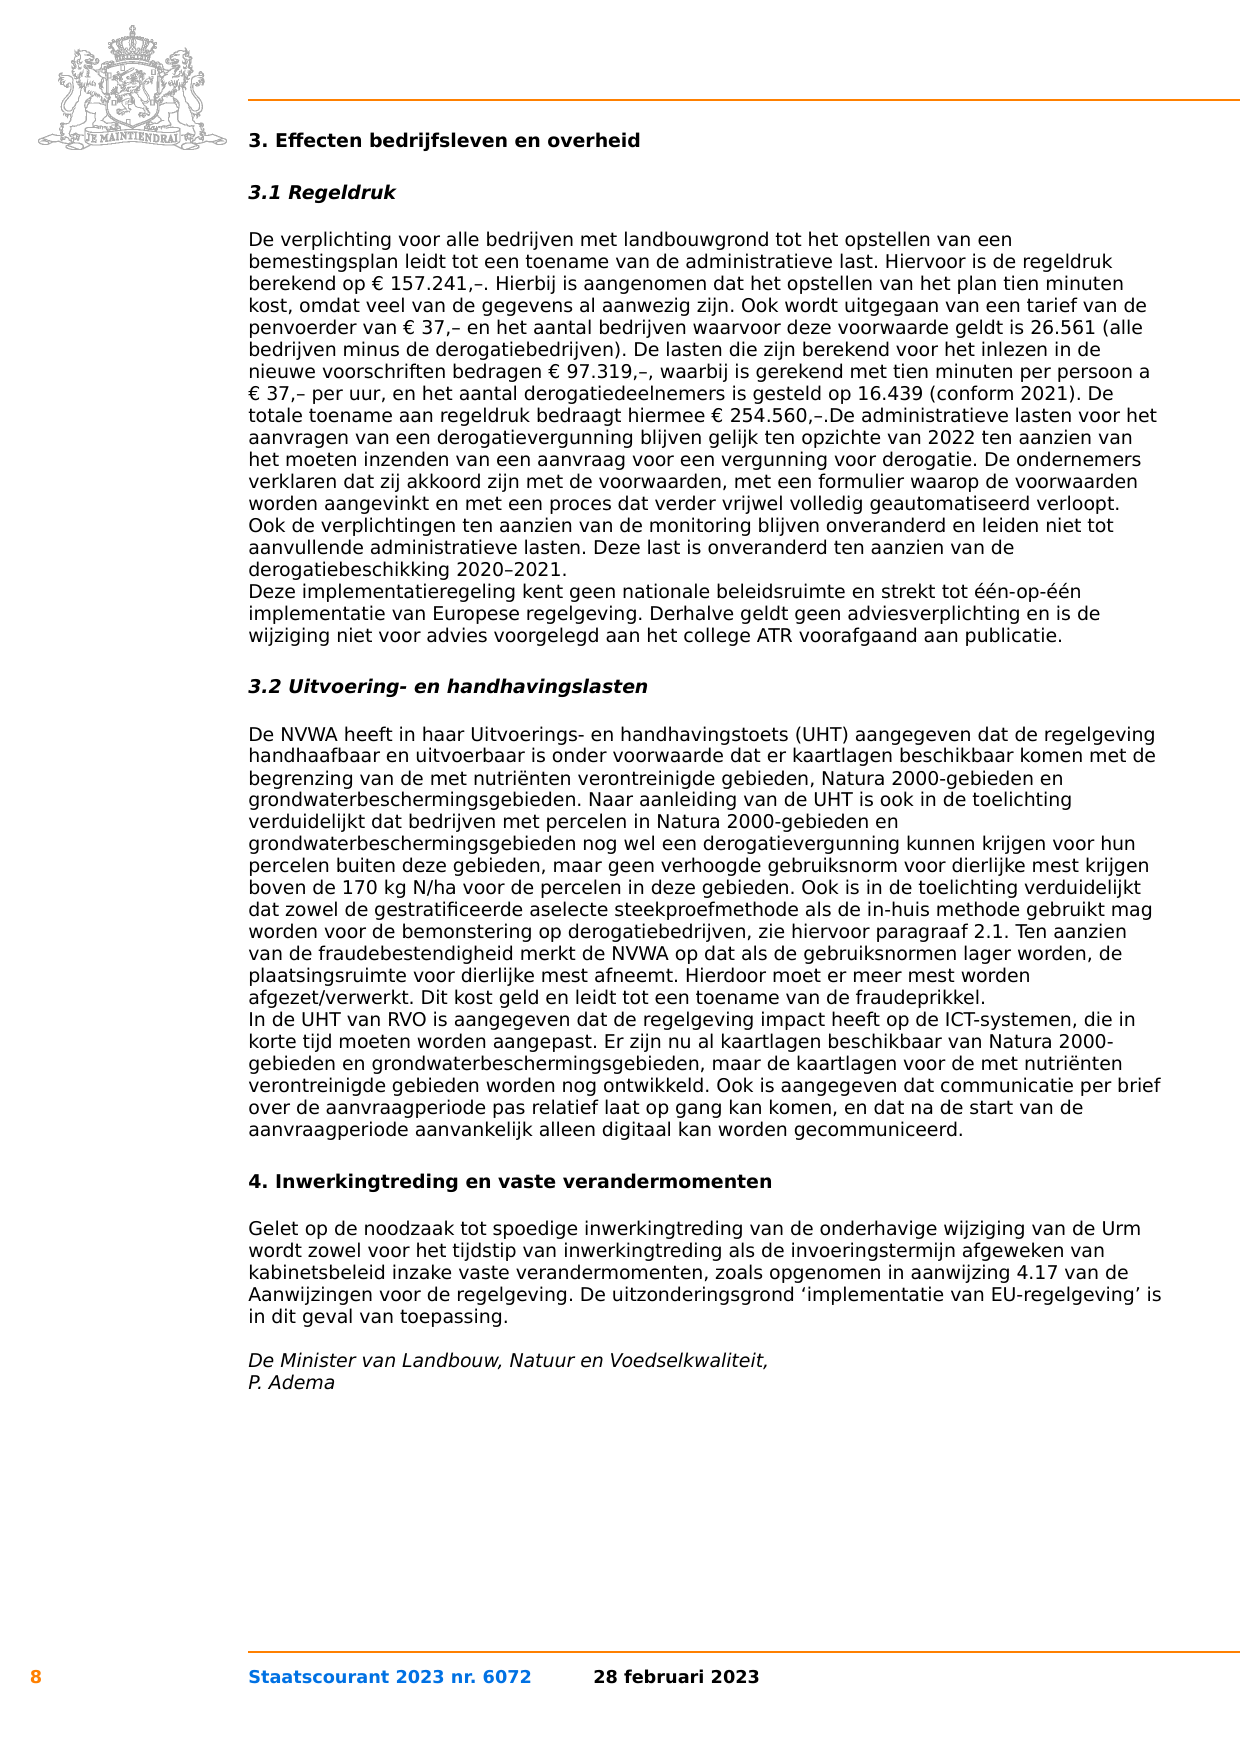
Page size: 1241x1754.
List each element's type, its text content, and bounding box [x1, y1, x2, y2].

subtitle 4. Inwerkingtreding en vaste verandermomenten [248, 1171, 1163, 1193]
picture [38, 25, 227, 150]
text De Minister van Landbouw, Natuur en Voedselkwaliteit, P. Adema [248, 1350, 1163, 1394]
text In de UHT van RVO is aangegeven dat de regelgeving impact heeft op de ICT-systemen, die in korte tijd moeten worden aangepast. Er zijn nu al kaartlagen beschikbaar van Natura 2000-gebieden en grondwaterbeschermingsgebieden, maar de kaartlagen voor de met nutriënten verontreinigde gebieden worden nog ontwikkeld. Ook is aangegeven dat communicatie per brief over de aanvraagperiode pas relatief laat op gang kan komen, en dat na de start van de aanvraagperiode aanvankelijk alleen digitaal kan worden gecommuniceerd. [248, 1009, 1163, 1141]
subtitle 3.2 Uitvoering- en handhavingslasten [248, 676, 1163, 698]
text Gelet op de noodzaak tot spoedige inwerkingtreding van de onderhavige wijziging van de Urm wordt zowel voor het tijdstip van inwerkingtreding als de invoeringstermijn afgeweken van kabinetsbeleid inzake vaste verandermomenten, zoals opgenomen in aanwijzing 4.17 van de Aanwijzingen voor de regelgeving. De uitzonderingsgrond ‘implementatie van EU-regelgeving’ is in dit geval van toepassing. [248, 1218, 1163, 1328]
text Deze implementatieregeling kent geen nationale beleidsruimte en strekt tot één-op-één implementatie van Europese regelgeving. Derhalve geldt geen adviesverplichting en is de wijziging niet voor advies voorgelegd aan het college ATR voorafgaand aan publicatie. [248, 581, 1163, 646]
subtitle 3.1 Regeldruk [248, 182, 1163, 204]
text De verplichting voor alle bedrijven met landbouwgrond tot het opstellen van een bemestingsplan leidt tot een toename van de administratieve last. Hiervoor is de regeldruk berekend op € 157.241,–. Hierbij is aangenomen dat het opstellen van het plan tien minuten kost, omdat veel van de gegevens al aanwezig zijn. Ook wordt uitgegaan van een tarief van de penvoerder van € 37,– en het aantal bedrijven waarvoor deze voorwaarde geldt is 26.561 (alle bedrijven minus de derogatiebedrijven). De lasten die zijn berekend voor het inlezen in de nieuwe voorschriften bedragen € 97.319,–, waarbij is gerekend met tien minuten per persoon a € 37,– per uur, en het aantal derogatiedeelnemers is gesteld op 16.439 (conform 2021). De totale toename aan regeldruk bedraagt hiermee € 254.560,–.De administratieve lasten voor het aanvragen van een derogatievergunning blijven gelijk ten opzichte van 2022 ten aanzien van het moeten inzenden van een aanvraag voor een vergunning voor derogatie. De ondernemers verklaren dat zij akkoord zijn met de voorwaarden, met een formulier waarop de voorwaarden worden aangevinkt en met een proces dat verder vrijwel volledig geautomatiseerd verloopt. Ook de verplichtingen ten aanzien van de monitoring blijven onveranderd en leiden niet tot aanvullende administratieve lasten. Deze last is onveranderd ten aanzien van de derogatiebeschikking 2020–2021. [248, 229, 1163, 581]
text De NVWA heeft in haar Uitvoerings- en handhavingstoets (UHT) aangegeven dat de regelgeving handhaafbaar en uitvoerbaar is onder voorwaarde dat er kaartlagen beschikbaar komen met de begrenzing van de met nutriënten verontreinigde gebieden, Natura 2000-gebieden en grondwaterbeschermingsgebieden. Naar aanleiding van de UHT is ook in de toelichting verduidelijkt dat bedrijven met percelen in Natura 2000-gebieden en grondwaterbeschermingsgebieden nog wel een derogatievergunning kunnen krijgen voor hun percelen buiten deze gebieden, maar geen verhoogde gebruiksnorm voor dierlijke mest krijgen boven de 170 kg N/ha voor de percelen in deze gebieden. Ook is in de toelichting verduidelijkt dat zowel de gestratificeerde aselecte steekproefmethode als de in-huis methode gebruikt mag worden voor de bemonstering op derogatiebedrijven, zie hiervoor paragraaf 2.1. Ten aanzien van de fraudebestendigheid merkt de NVWA op dat als de gebruiksnormen lager worden, de plaatsingsruimte voor dierlijke mest afneemt. Hierdoor moet er meer mest worden afgezet/verwerkt. Dit kost geld en leidt tot een toename van de fraudeprikkel. [248, 723, 1163, 1009]
subtitle 3. Effecten bedrijfsleven en overheid [248, 130, 1163, 152]
